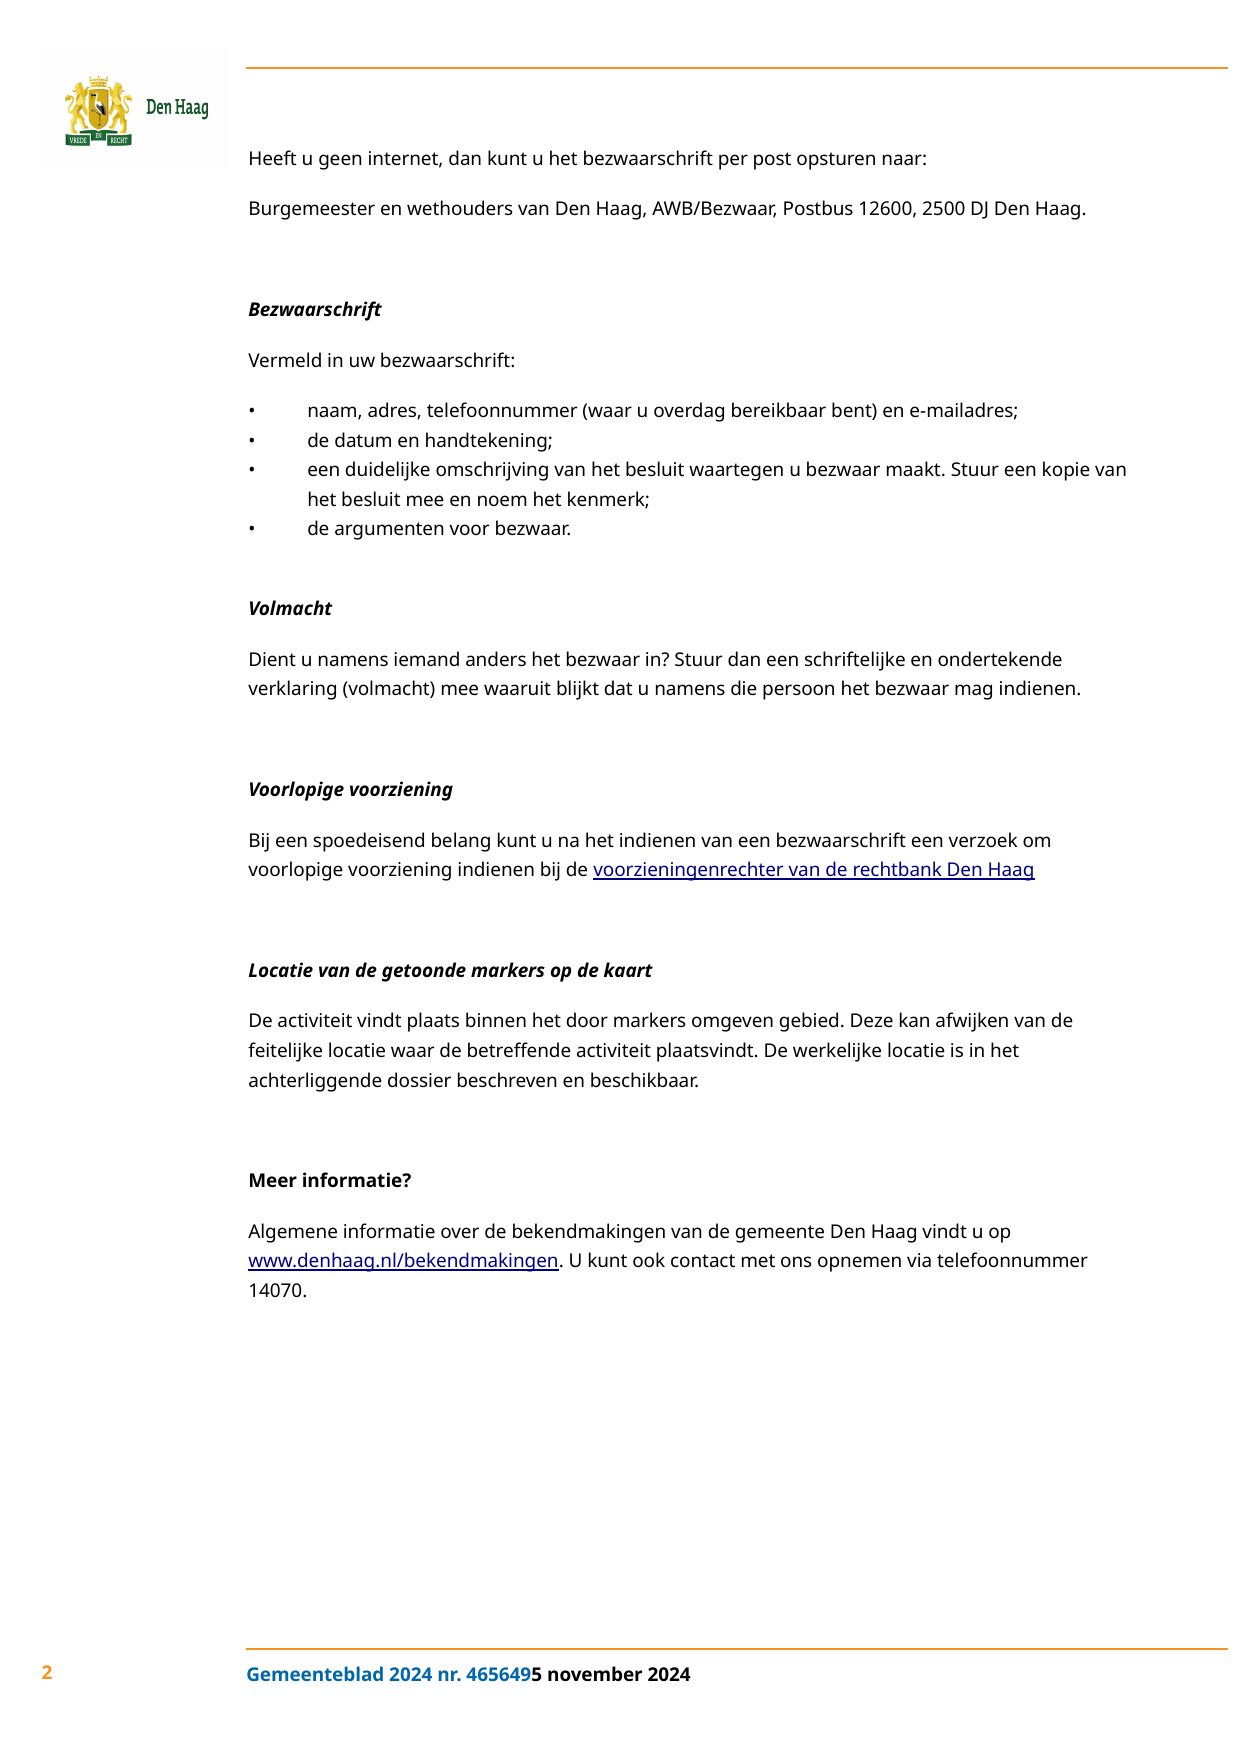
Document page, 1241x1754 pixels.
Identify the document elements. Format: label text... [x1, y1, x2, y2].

text Bij een spoedeisend belang kunt u na het indienen van een bezwaarschrift een verzoek om voorlopige voorziening indienen bij de voorzieningenrechter van de rechtbank Den Haag [248, 827, 1152, 882]
text Meer informatie? [248, 1168, 1152, 1193]
text Vermeld in uw bezwaarschrift: [248, 347, 1152, 373]
list een duidelijke omschrijving van het besluit waartegen u bezwaar maakt. Stuur een kopie van het besluit mee en noem het kenmerk; [248, 456, 1152, 512]
text Voorlopige voorziening [248, 776, 1152, 802]
picture [41, 47, 231, 172]
text Heeft u geen internet, dan kunt u het bezwaarschrift per post opsturen naar: [248, 145, 1152, 171]
text Dient u namens iemand anders het bezwaar in? Stuur dan een schriftelijke en ondertekende verklaring (volmacht) mee waaruit blijkt dat u namens die persoon het bezwaar mag indienen. [248, 646, 1152, 701]
list de datum en handtekening; [248, 427, 1152, 453]
text De activiteit vindt plaats binnen het door markers omgeven gebied. Deze kan afwijken van de feitelijke locatie waar de betreffende activiteit plaatsvindt. De werkelijke locatie is in het achterliggende dossier beschreven en beschikbaar. [248, 1008, 1152, 1093]
text Locatie van de getoonde markers op de kaart [248, 957, 1152, 983]
list de argumenten voor bezwaar. [248, 516, 1152, 541]
text Bezwaarschrift [248, 296, 1152, 322]
text Burgemeester en wethouders van Den Haag, AWB/Bezwaar, Postbus 12600, 2500 DJ Den Haag. [248, 196, 1152, 221]
text Algemene informatie over de bekendmakingen van de gemeente Den Haag vindt u op www.denhaag.nl/bekendmakingen. U kunt ook contact met ons opnemen via telefoonnummer 14070. [248, 1218, 1152, 1303]
text Volmacht [248, 596, 1152, 621]
list naam, adres, telefoonnummer (waar u overdag bereikbaar bent) en e-mailadres; [248, 397, 1152, 423]
